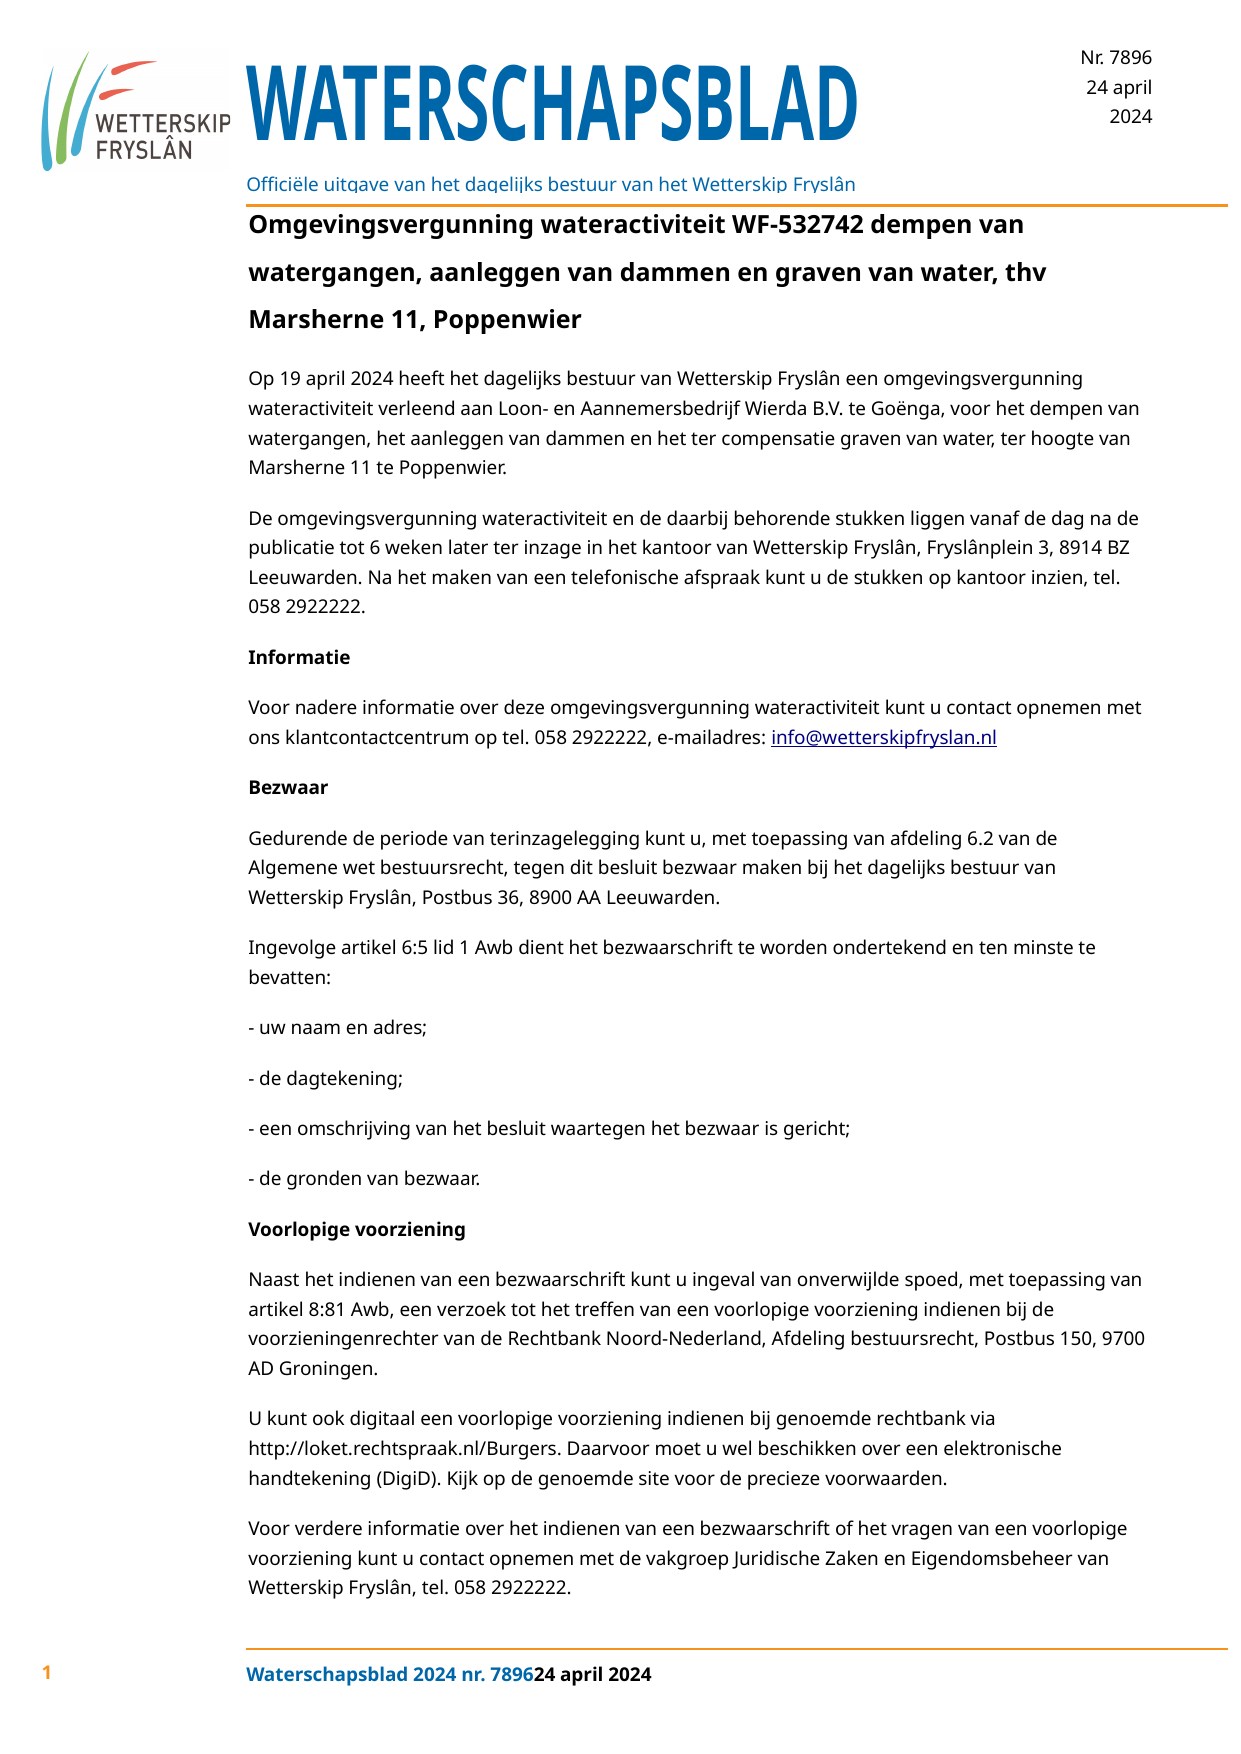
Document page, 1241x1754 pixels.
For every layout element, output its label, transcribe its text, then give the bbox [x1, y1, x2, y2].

text De omgevingsvergunning wateractiviteit en de daarbij behorende stukken liggen vanaf de dag na de publicatie tot 6 weken later ter inzage in het kantoor van Wetterskip Fryslân, Fryslânplein 3, 8914 BZ Leeuwarden. Na het maken van een telefonische afspraak kunt u de stukken op kantoor inzien, tel. 058 2922222. [248, 505, 1152, 619]
text Gedurende de periode van terinzagelegging kunt u, met toepassing van afdeling 6.2 van de Algemene wet bestuursrecht, tegen dit besluit bezwaar maken bij het dagelijks bestuur van Wetterskip Fryslân, Postbus 36, 8900 AA Leeuwarden. [248, 825, 1152, 909]
text Ingevolge artikel 6:5 lid 1 Awb dient het bezwaarschrift te worden ondertekend en ten minste te bevatten: [248, 934, 1152, 989]
text - een omschrijving van het besluit waartegen het bezwaar is gericht; [248, 1115, 1152, 1141]
text Omgevingsvergunning wateractiviteit WF-532742 dempen van watergangen, aanleggen van dammen en graven van water, thv Marsherne 11, Poppenwier [248, 207, 1152, 336]
picture [41, 47, 231, 172]
text Naast het indienen van een bezwaarschrift kunt u ingeval van onverwijlde spoed, met toepassing van artikel 8:81 Awb, een verzoek tot het treffen van een voorlopige voorziening indienen bij de voorzieningenrechter van de Rechtbank Noord-Nederland, Afdeling bestuursrecht, Postbus 150, 9700 AD Groningen. [248, 1266, 1152, 1381]
text - de dagtekening; [248, 1065, 1152, 1090]
text Informatie [248, 644, 1152, 669]
text Voor nadere informatie over deze omgevingsvergunning wateractiviteit kunt u contact opnemen met ons klantcontactcentrum op tel. 058 2922222, e-mailadres: info@wetterskipfryslan.nl [248, 694, 1152, 749]
text Voorlopige voorziening [248, 1216, 1152, 1242]
text Voor verdere informatie over het indienen van een bezwaarschrift of het vragen van een voorlopige voorziening kunt u contact opnemen met de vakgroep Juridische Zaken en Eigendomsbeheer van Wetterskip Fryslân, tel. 058 2922222. [248, 1515, 1152, 1600]
text Bezwaar [248, 774, 1152, 800]
text Op 19 april 2024 heeft het dagelijks bestuur van Wetterskip Fryslân een omgevingsvergunning wateractiviteit verleend aan Loon- en Aannemersbedrijf Wierda B.V. te Goënga, voor het dempen van watergangen, het aanleggen van dammen en het ter compensatie graven van water, ter hoogte van Marsherne 11 te Poppenwier. [248, 366, 1152, 480]
text U kunt ook digitaal een voorlopige voorziening indienen bij genoemde rechtbank via http://loket.rechtspraak.nl/Burgers. Daarvoor moet u wel beschikken over een elektronische handtekening (DigiD). Kijk op de genoemde site voor de precieze voorwaarden. [248, 1406, 1152, 1490]
text - uw naam en adres; [248, 1014, 1152, 1040]
text - de gronden van bezwaar. [248, 1166, 1152, 1191]
